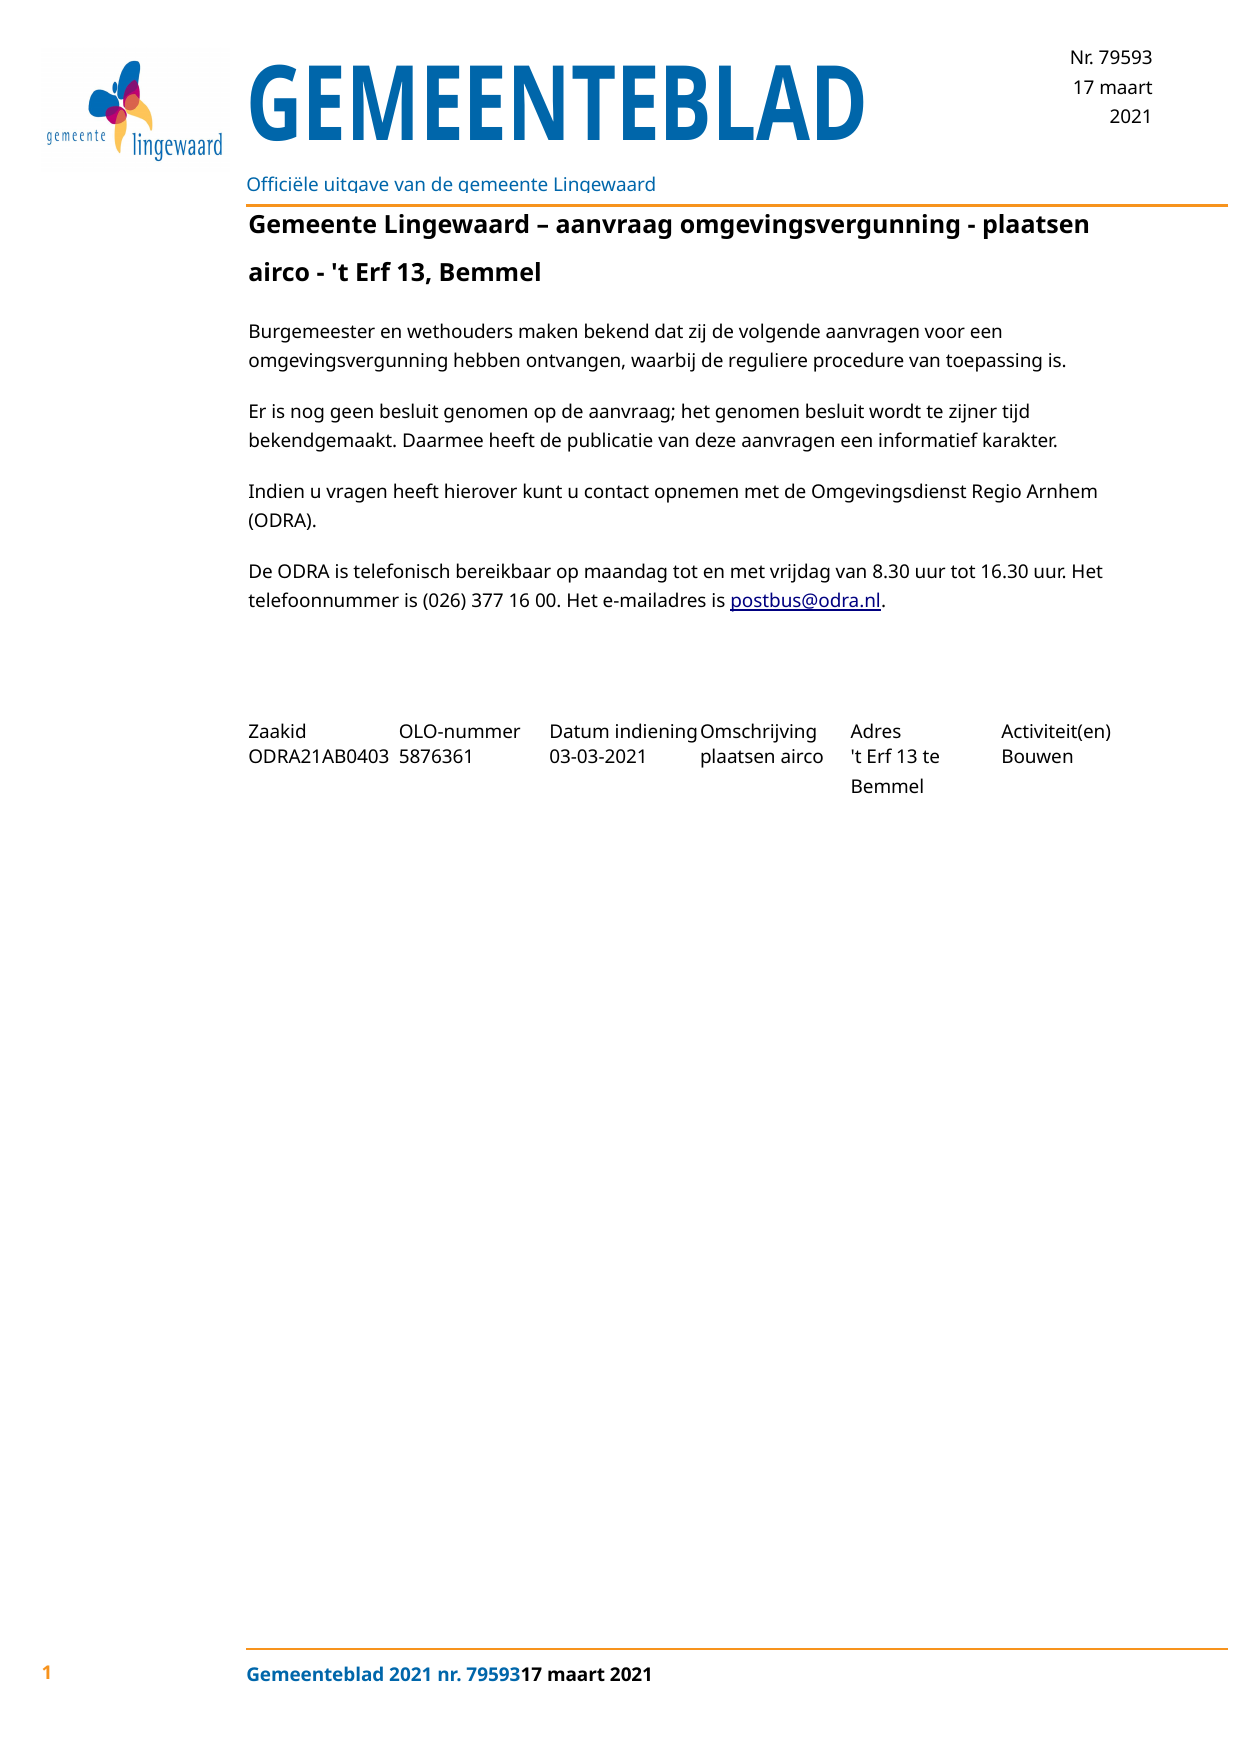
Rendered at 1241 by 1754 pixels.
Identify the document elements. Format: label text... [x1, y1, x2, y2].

table_header Activiteit(en) [1001, 718, 1152, 744]
table_header OLO-nummer [399, 718, 549, 744]
table_header Adres [850, 718, 1001, 744]
table_header Datum indiening [549, 718, 700, 744]
text De ODRA is telefonisch bereikbaar op maandag tot en met vrijdag van 8.30 uur tot 16.30 uur. Het telefoonnummer is (026) 377 16 00. Het e-mailadres is postbus@odra.nl. [248, 558, 1152, 613]
table_header Omschrijving [700, 718, 850, 744]
table_cell Bouwen [1001, 744, 1152, 799]
text Er is nog geen besluit genomen op de aanvraag; het genomen besluit wordt te zijner tijd bekendgemaakt. Daarmee heeft de publicatie van deze aanvragen een informatief karakter. [248, 398, 1152, 453]
text Gemeente Lingewaard – aanvraag omgevingsvergunning - plaatsen airco - 't Erf 13, Bemmel [248, 207, 1152, 288]
table_cell 03-03-2021 [549, 744, 700, 799]
text Burgemeester en wethouders maken bekend dat zij de volgende aanvragen voor een omgevingsvergunning hebben ontvangen, waarbij de reguliere procedure van toepassing is. [248, 318, 1152, 373]
table_cell 't Erf 13 te Bemmel [850, 744, 1001, 799]
table_cell plaatsen airco [700, 744, 850, 799]
picture [41, 47, 231, 172]
table_header Zaakid [248, 718, 398, 744]
table_cell ODRA21AB0403 [248, 744, 398, 799]
text Indien u vragen heeft hierover kunt u contact opnemen met de Omgevingsdienst Regio Arnhem (ODRA). [248, 478, 1152, 533]
table_cell 5876361 [399, 744, 549, 799]
